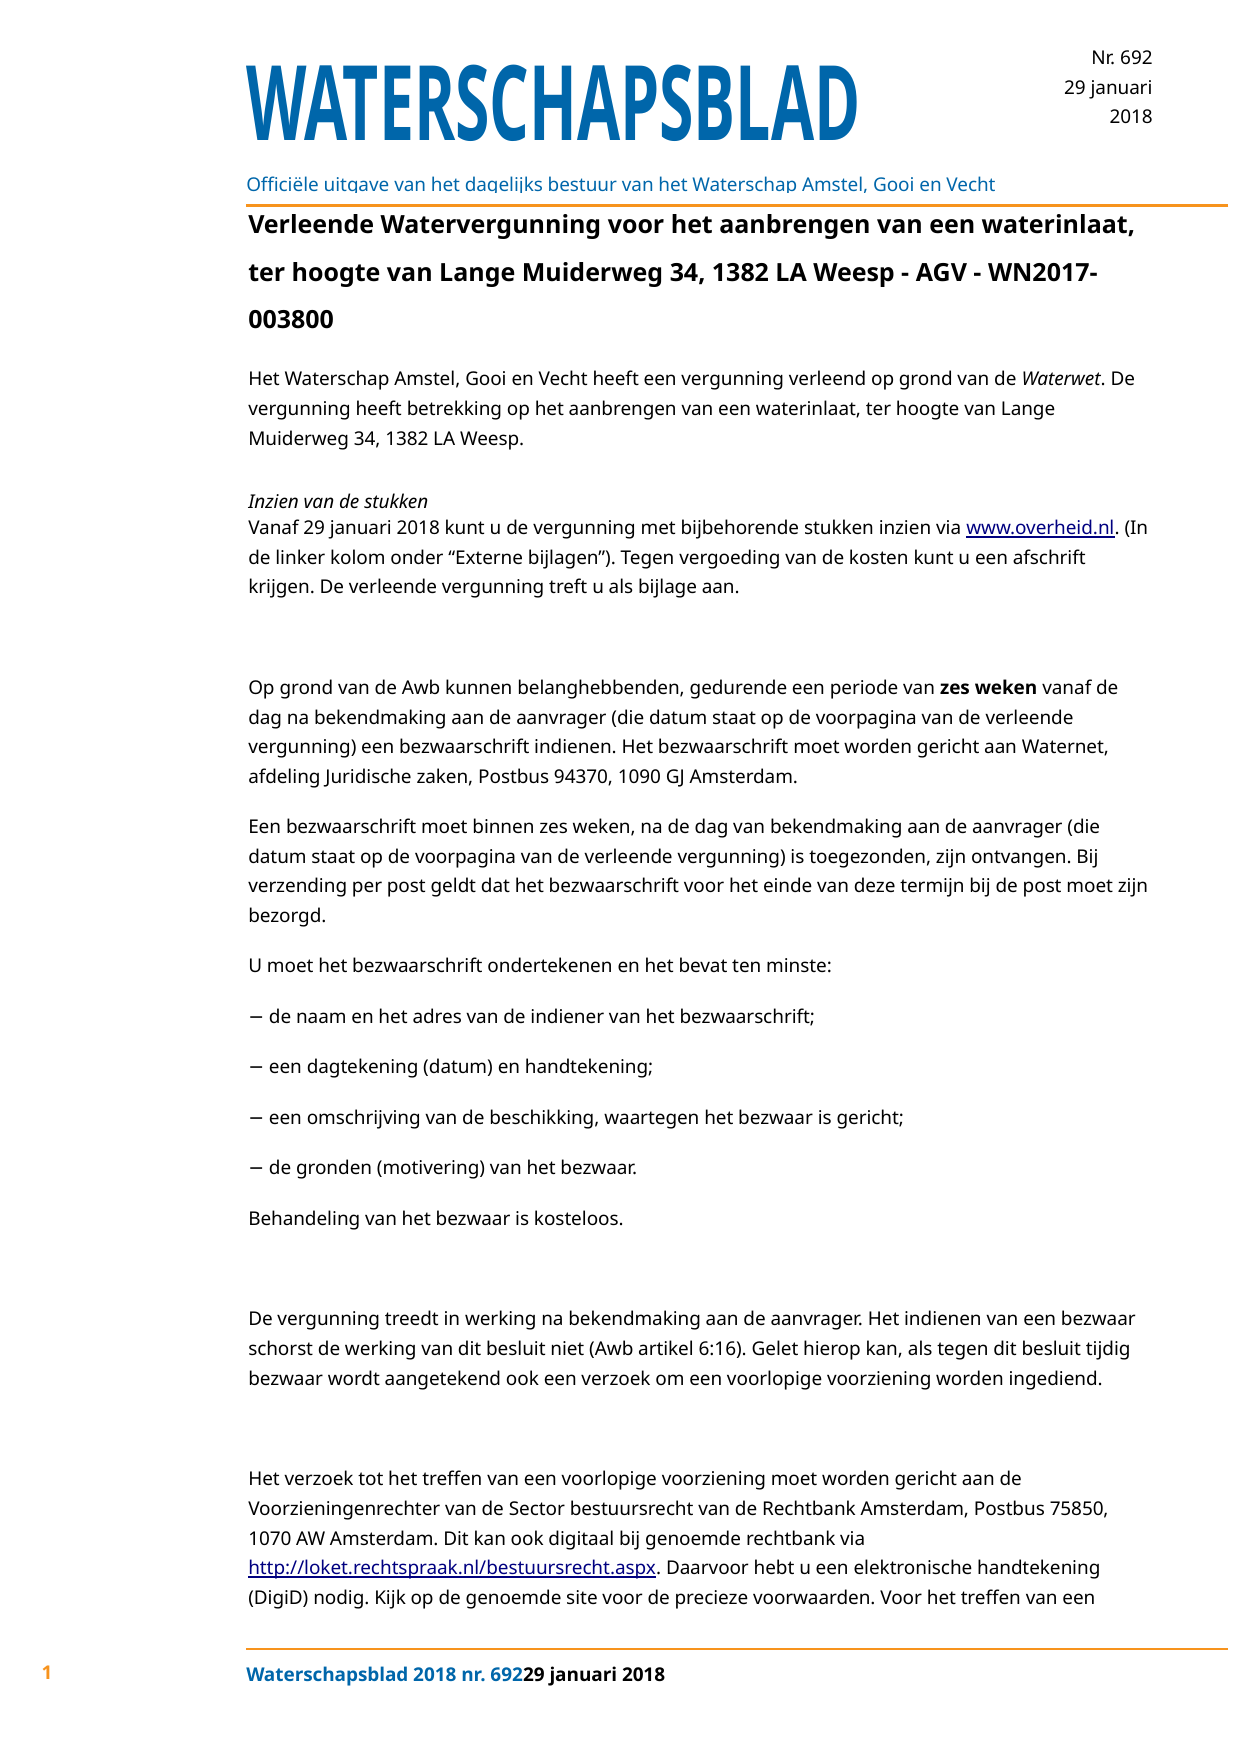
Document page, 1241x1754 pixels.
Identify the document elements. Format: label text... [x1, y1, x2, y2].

text Op grond van de Awb kunnen belanghebbenden, gedurende een periode van zes weken vanaf de dag na bekendmaking aan de aanvrager (die datum staat op de voorpagina van de verleende vergunning) een bezwaarschrift indienen. Het bezwaarschrift moet worden gericht aan Waternet, afdeling Juridische zaken, Postbus 94370, 1090 GJ Amsterdam. [248, 674, 1152, 789]
text De vergunning treedt in werking na bekendmaking aan de aanvrager. Het indienen van een bezwaar schorst de werking van dit besluit niet (Awb artikel 6:16). Gelet hierop kan, als tegen dit besluit tijdig bezwaar wordt aangetekend ook een verzoek om een voorlopige voorziening worden ingediend. [248, 1306, 1152, 1391]
text Inzien van de stukken [248, 489, 1152, 514]
text Behandeling van het bezwaar is kosteloos. [248, 1205, 1152, 1231]
text Het Waterschap Amstel, Gooi en Vecht heeft een vergunning verleend op grond van de Waterwet. De vergunning heeft betrekking op het aanbrengen van een waterinlaat, ter hoogte van Lange Muiderweg 34, 1382 LA Weesp. [248, 366, 1152, 450]
text U moet het bezwaarschrift ondertekenen en het bevat ten minste: [248, 953, 1152, 978]
text − een dagtekening (datum) en handtekening; [248, 1053, 1152, 1079]
text − de naam en het adres van de indiener van het bezwaarschrift; [248, 1003, 1152, 1029]
text − de gronden (motivering) van het bezwaar. [248, 1154, 1152, 1180]
text Het verzoek tot het treffen van een voorlopige voorziening moet worden gericht aan de Voorzieningenrechter van de Sector bestuursrecht van de Rechtbank Amsterdam, Postbus 75850, 1070 AW Amsterdam. Dit kan ook digitaal bij genoemde rechtbank via http://loket.rechtspraak.nl/bestuursrecht.aspx. Daarvoor hebt u een elektronische handtekening (DigiD) nodig. Kijk op de genoemde site voor de precieze voorwaarden. Voor het treffen van een [248, 1466, 1152, 1610]
text Vanaf 29 januari 2018 kunt u de vergunning met bijbehorende stukken inzien via www.overheid.nl. (In de linker kolom onder “Externe bijlagen”). Tegen vergoeding van de kosten kunt u een afschrift krijgen. De verleende vergunning treft u als bijlage aan. [248, 514, 1152, 599]
text − een omschrijving van de beschikking, waartegen het bezwaar is gericht; [248, 1104, 1152, 1130]
picture [41, 47, 231, 172]
text Een bezwaarschrift moet binnen zes weken, na de dag van bekendmaking aan de aanvrager (die datum staat op de voorpagina van de verleende vergunning) is toegezonden, zijn ontvangen. Bij verzending per post geldt dat het bezwaarschrift voor het einde van deze termijn bij de post moet zijn bezorgd. [248, 813, 1152, 928]
text Verleende Watervergunning voor het aanbrengen van een waterinlaat, ter hoogte van Lange Muiderweg 34, 1382 LA Weesp - AGV - WN2017-003800 [248, 207, 1152, 336]
